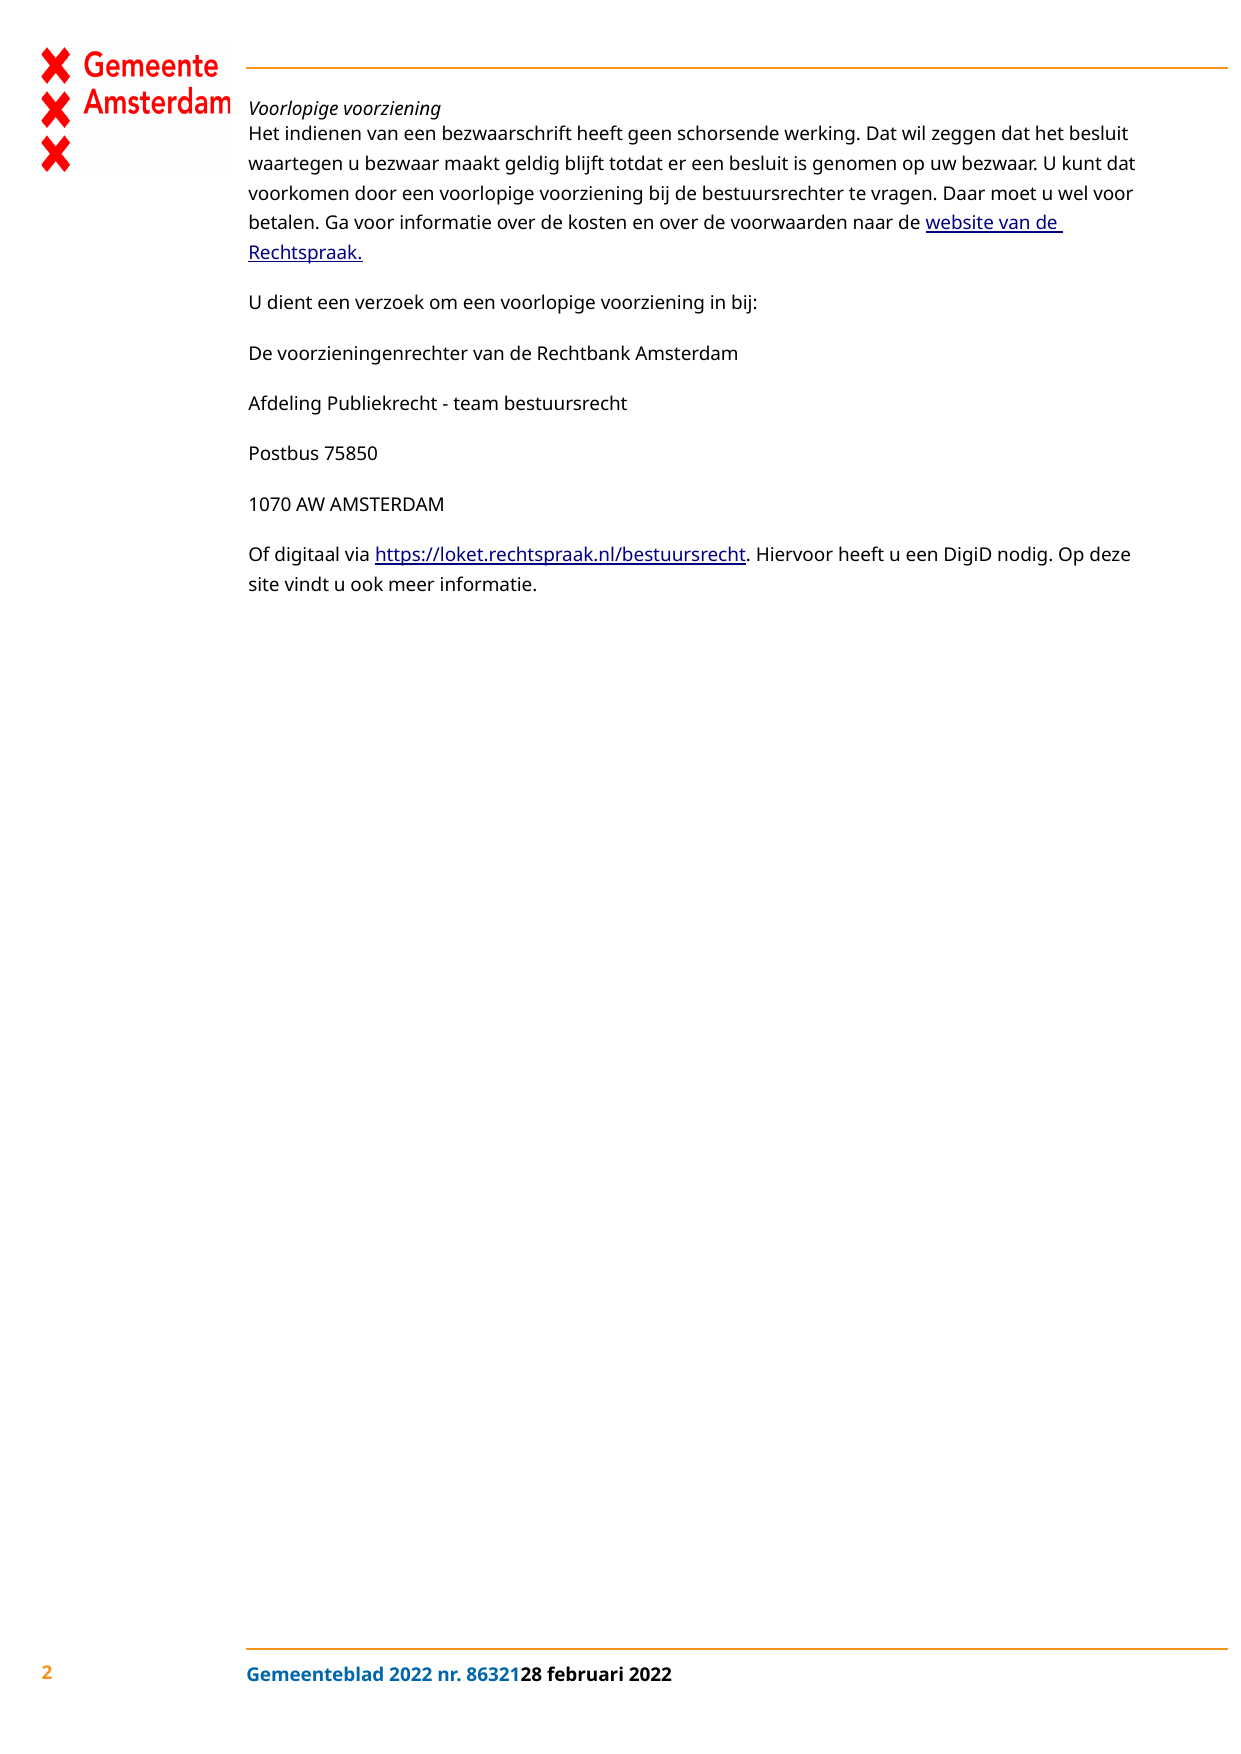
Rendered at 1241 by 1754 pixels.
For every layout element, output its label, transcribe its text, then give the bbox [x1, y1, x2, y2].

text Voorlopige voorziening [248, 95, 1152, 121]
text Afdeling Publiekrecht - team bestuursrecht [248, 390, 1152, 416]
picture [41, 47, 231, 172]
text Postbus 75850 [248, 441, 1152, 466]
text De voorzieningenrechter van de Rechtbank Amsterdam [248, 340, 1152, 365]
text 1070 AW AMSTERDAM [248, 491, 1152, 517]
text U dient een verzoek om een voorlopige voorziening in bij: [248, 289, 1152, 315]
text Of digitaal via https://loket.rechtspraak.nl/bestuursrecht. Hiervoor heeft u een DigiD nodig. Op deze site vindt u ook meer informatie. [248, 541, 1152, 597]
text Het indienen van een bezwaarschrift heeft geen schorsende werking. Dat wil zeggen dat het besluit waartegen u bezwaar maakt geldig blijft totdat er een besluit is genomen op uw bezwaar. U kunt dat voorkomen door een voorlopige voorziening bij de bestuursrechter te vragen. Daar moet u wel voor betalen. Ga voor informatie over de kosten en over de voorwaarden naar de website van de Rechtspraak. [248, 121, 1152, 264]
